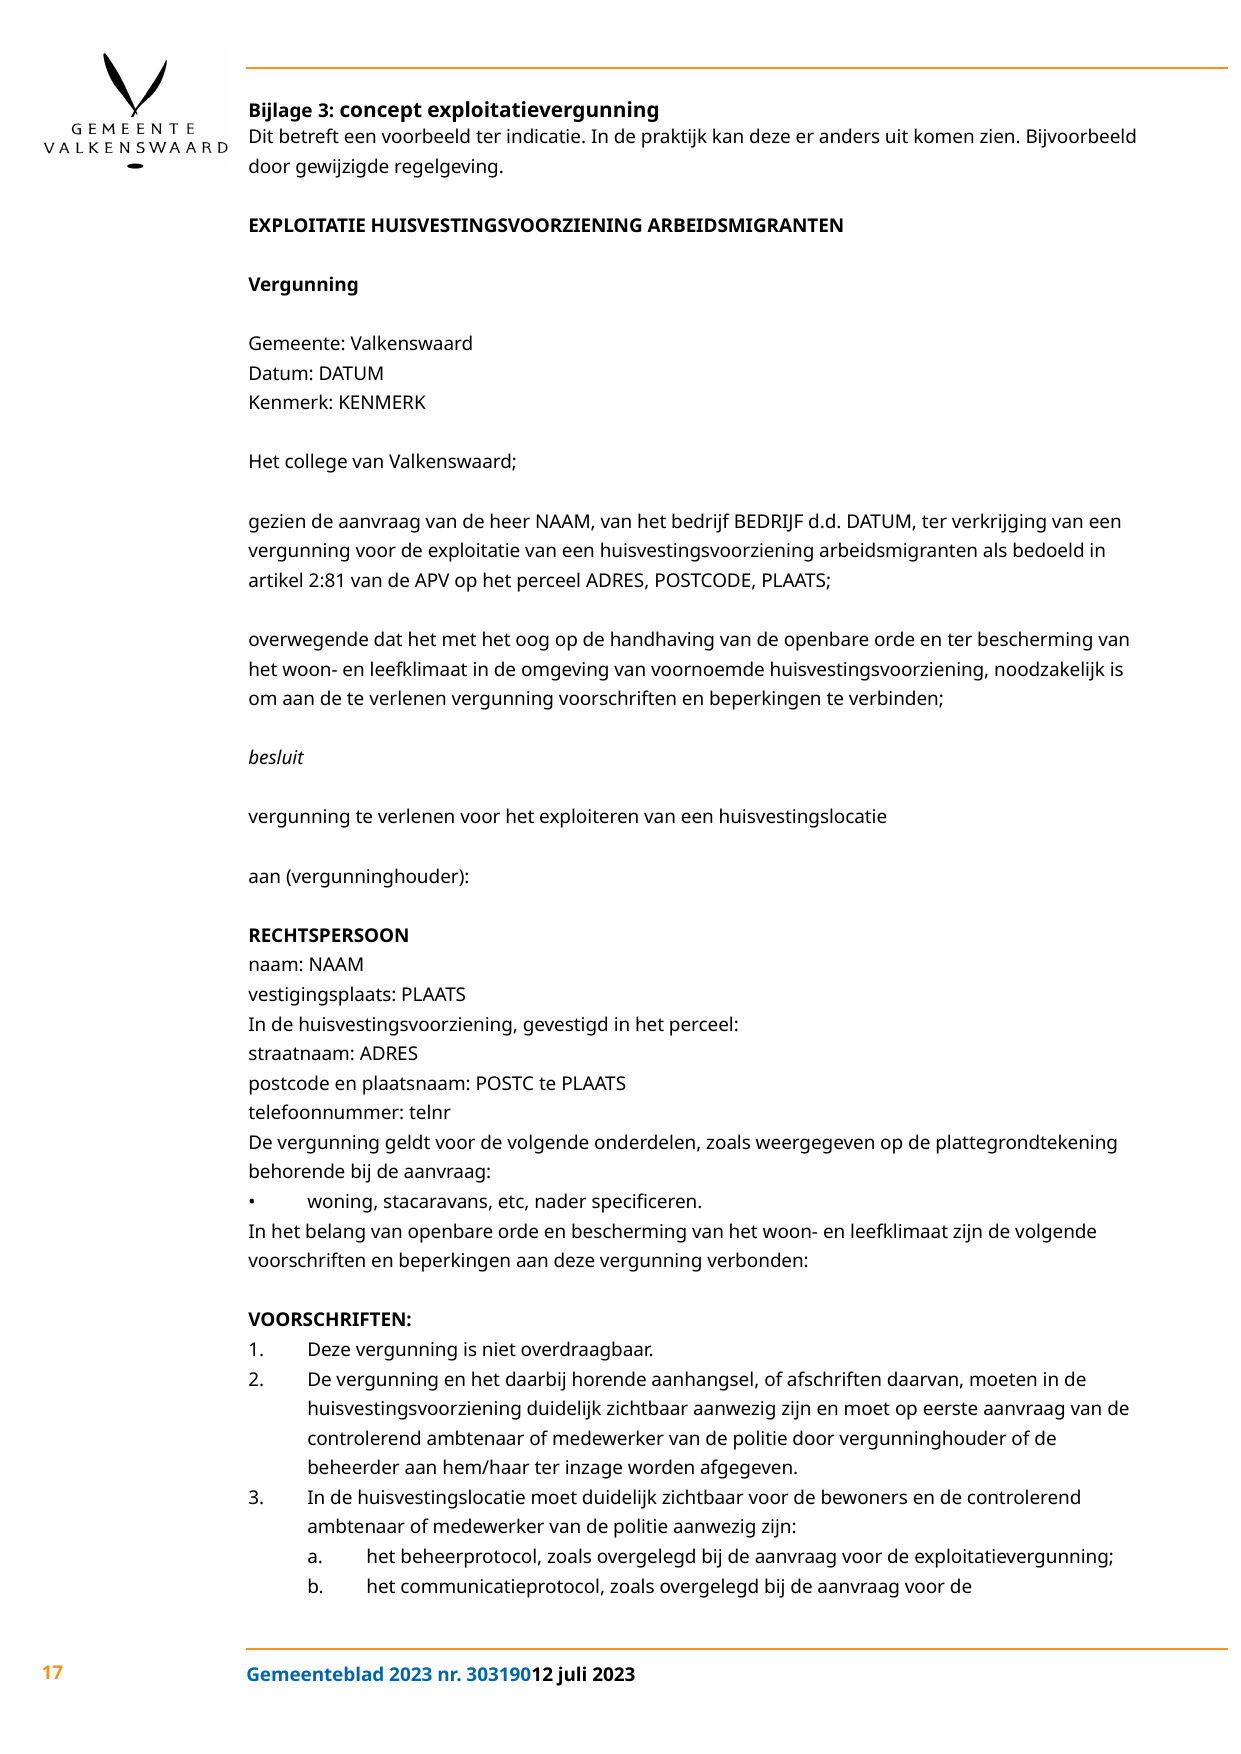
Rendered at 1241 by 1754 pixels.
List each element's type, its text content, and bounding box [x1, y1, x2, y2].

text De vergunning geldt voor de volgende onderdelen, zoals weergegeven op de plattegrondtekening behorende bij de aanvraag: [248, 1129, 1152, 1184]
list De vergunning en het daarbij horende aanhangsel, of afschriften daarvan, moeten in de huisvestingsvoorziening duidelijk zichtbaar aanwezig zijn en moet op eerste aanvraag van de controlerend ambtenaar of medewerker van de politie door vergunninghouder of de beheerder aan hem/haar ter inzage worden afgegeven. [248, 1366, 1152, 1480]
text naam: NAAM [248, 952, 1152, 977]
text vergunning te verlenen voor het exploiteren van een huisvestingslocatie [248, 804, 1152, 829]
text gezien de aanvraag van de heer NAAM, van het bedrijf BEDRIJF d.d. DATUM, ter verkrijging van een vergunning voor de exploitatie van een huisvestingsvoorziening arbeidsmigranten als bedoeld in artikel 2:81 van de APV op het perceel ADRES, POSTCODE, PLAATS; [248, 508, 1152, 593]
text Gemeente: Valkenswaard [248, 330, 1152, 356]
text EXPLOITATIE HUISVESTINGSVOORZIENING ARBEIDSMIGRANTEN [248, 212, 1152, 238]
text Kenmerk: KENMERK [248, 389, 1152, 415]
text RECHTSPERSOON [248, 922, 1152, 948]
list Deze vergunning is niet overdraagbaar. [248, 1336, 1152, 1362]
text Vergunning [248, 271, 1152, 297]
text Datum: DATUM [248, 360, 1152, 386]
list het communicatieprotocol, zoals overgelegd bij de aanvraag voor de [307, 1573, 1152, 1599]
text overwegende dat het met het oog op de handhaving van de openbare orde en ter bescherming van het woon- en leefklimaat in de omgeving van voornoemde huisvestingsvoorziening, noodzakelijk is om aan de te verlenen vergunning voorschriften en beperkingen te verbinden; [248, 626, 1152, 711]
text telefoonnummer: telnr [248, 1099, 1152, 1125]
text besluit [248, 744, 1152, 770]
text vestigingsplaats: PLAATS [248, 981, 1152, 1007]
text aan (vergunninghouder): [248, 863, 1152, 889]
text Dit betreft een voorbeeld ter indicatie. In de praktijk kan deze er anders uit komen zien. Bijvoorbeeld door gewijzigde regelgeving. [248, 123, 1152, 179]
list het beheerprotocol, zoals overgelegd bij de aanvraag voor de exploitatievergunning; [307, 1543, 1152, 1569]
text Bijlage 3: concept exploitatievergunning [248, 95, 1152, 123]
text In het belang van openbare orde en bescherming van het woon- en leefklimaat zijn de volgende voorschriften en beperkingen aan deze vergunning verbonden: [248, 1218, 1152, 1273]
text postcode en plaatsnaam: POSTC te PLAATS [248, 1070, 1152, 1096]
picture [41, 47, 231, 172]
text VOORSCHRIFTEN: [248, 1307, 1152, 1332]
text In de huisvestingsvoorziening, gevestigd in het perceel: [248, 1011, 1152, 1037]
text straatnaam: ADRES [248, 1040, 1152, 1066]
text Het college van Valkenswaard; [248, 449, 1152, 474]
list In de huisvestingslocatie moet duidelijk zichtbaar voor de bewoners en de controlerend ambtenaar of medewerker van de politie aanwezig zijn: [248, 1484, 1152, 1539]
list woning, stacaravans, etc, nader specificeren. [248, 1188, 1152, 1214]
